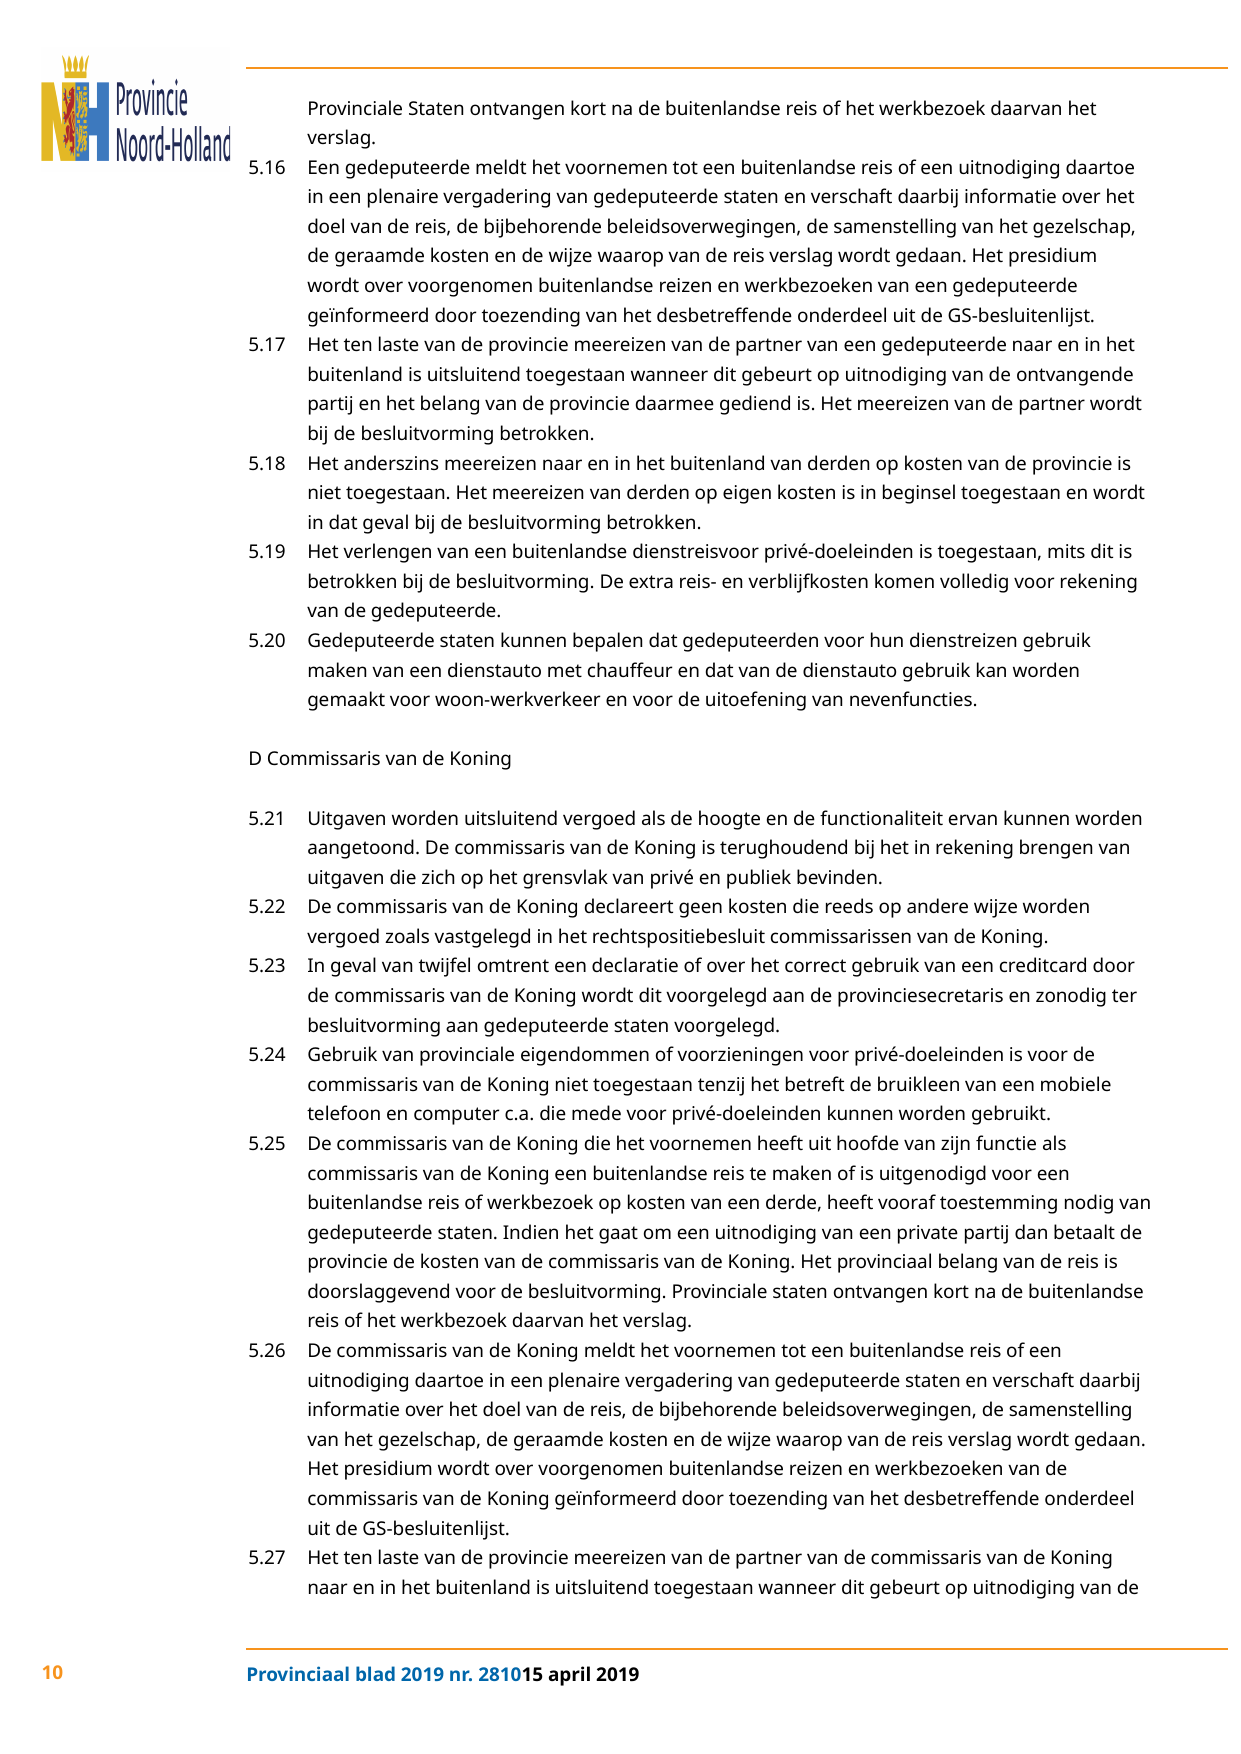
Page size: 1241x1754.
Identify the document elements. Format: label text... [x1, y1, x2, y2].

list Gedeputeerde staten kunnen bepalen dat gedeputeerden voor hun dienstreizen gebruik maken van een dienstauto met chauffeur en dat van de dienstauto gebruik kan worden gemaakt voor woon-werkverkeer en voor de uitoefening van nevenfuncties. [248, 627, 1152, 712]
picture [41, 47, 231, 172]
list Het verlengen van een buitenlandse dienstreisvoor privé-doeleinden is toegestaan, mits dit is betrokken bij de besluitvorming. De extra reis- en verblijfkosten komen volledig voor rekening van de gedeputeerde. [248, 538, 1152, 623]
list De commissaris van de Koning die het voornemen heeft uit hoofde van zijn functie als commissaris van de Koning een buitenlandse reis te maken of is uitgenodigd voor een buitenlandse reis of werkbezoek op kosten van een derde, heeft vooraf toestemming nodig van gedeputeerde staten. Indien het gaat om een uitnodiging van een private partij dan betaalt de provincie de kosten van de commissaris van de Koning. Het provinciaal belang van de reis is doorslaggevend voor de besluitvorming. Provinciale staten ontvangen kort na de buitenlandse reis of het werkbezoek daarvan het verslag. [248, 1130, 1152, 1333]
list De commissaris van de Koning declareert geen kosten die reeds op andere wijze worden vergoed zoals vastgelegd in het rechtspositiebesluit commissarissen van de Koning. [248, 893, 1152, 949]
list Een gedeputeerde meldt het voornemen tot een buitenlandse reis of een uitnodiging daartoe in een plenaire vergadering van gedeputeerde staten en verschaft daarbij informatie over het doel van de reis, de bijbehorende beleidsoverwegingen, de samenstelling van het gezelschap, de geraamde kosten en de wijze waarop van de reis verslag wordt gedaan. Het presidium wordt over voorgenomen buitenlandse reizen en werkbezoeken van een gedeputeerde geïnformeerd door toezending van het desbetreffende onderdeel uit de GS-besluitenlijst. [248, 154, 1152, 328]
list In geval van twijfel omtrent een declaratie of over het correct gebruik van een creditcard door de commissaris van de Koning wordt dit voorgelegd aan de provinciesecretaris en zonodig ter besluitvorming aan gedeputeerde staten voorgelegd. [248, 953, 1152, 1038]
list Provinciale Staten ontvangen kort na de buitenlandse reis of het werkbezoek daarvan het verslag. [248, 95, 1152, 150]
text D Commissaris van de Koning [248, 746, 1152, 771]
list Het anderszins meereizen naar en in het buitenland van derden op kosten van de provincie is niet toegestaan. Het meereizen van derden op eigen kosten is in beginsel toegestaan en wordt in dat geval bij de besluitvorming betrokken. [248, 450, 1152, 535]
list Uitgaven worden uitsluitend vergoed als de hoogte en de functionaliteit ervan kunnen worden aangetoond. De commissaris van de Koning is terughoudend bij het in rekening brengen van uitgaven die zich op het grensvlak van privé en publiek bevinden. [248, 805, 1152, 890]
list Het ten laste van de provincie meereizen van de partner van de commissaris van de Koning naar en in het buitenland is uitsluitend toegestaan wanneer dit gebeurt op uitnodiging van de [248, 1544, 1152, 1600]
list Het ten laste van de provincie meereizen van de partner van een gedeputeerde naar en in het buitenland is uitsluitend toegestaan wanneer dit gebeurt op uitnodiging van de ontvangende partij en het belang van de provincie daarmee gediend is. Het meereizen van de partner wordt bij de besluitvorming betrokken. [248, 331, 1152, 446]
list De commissaris van de Koning meldt het voornemen tot een buitenlandse reis of een uitnodiging daartoe in een plenaire vergadering van gedeputeerde staten en verschaft daarbij informatie over het doel van de reis, de bijbehorende beleidsoverwegingen, de samenstelling van het gezelschap, de geraamde kosten en de wijze waarop van de reis verslag wordt gedaan. Het presidium wordt over voorgenomen buitenlandse reizen en werkbezoeken van de commissaris van de Koning geïnformeerd door toezending van het desbetreffende onderdeel uit de GS-besluitenlijst. [248, 1337, 1152, 1541]
list Gebruik van provinciale eigendommen of voorzieningen voor privé-doeleinden is voor de commissaris van de Koning niet toegestaan tenzij het betreft de bruikleen van een mobiele telefoon en computer c.a. die mede voor privé-doeleinden kunnen worden gebruikt. [248, 1041, 1152, 1126]
